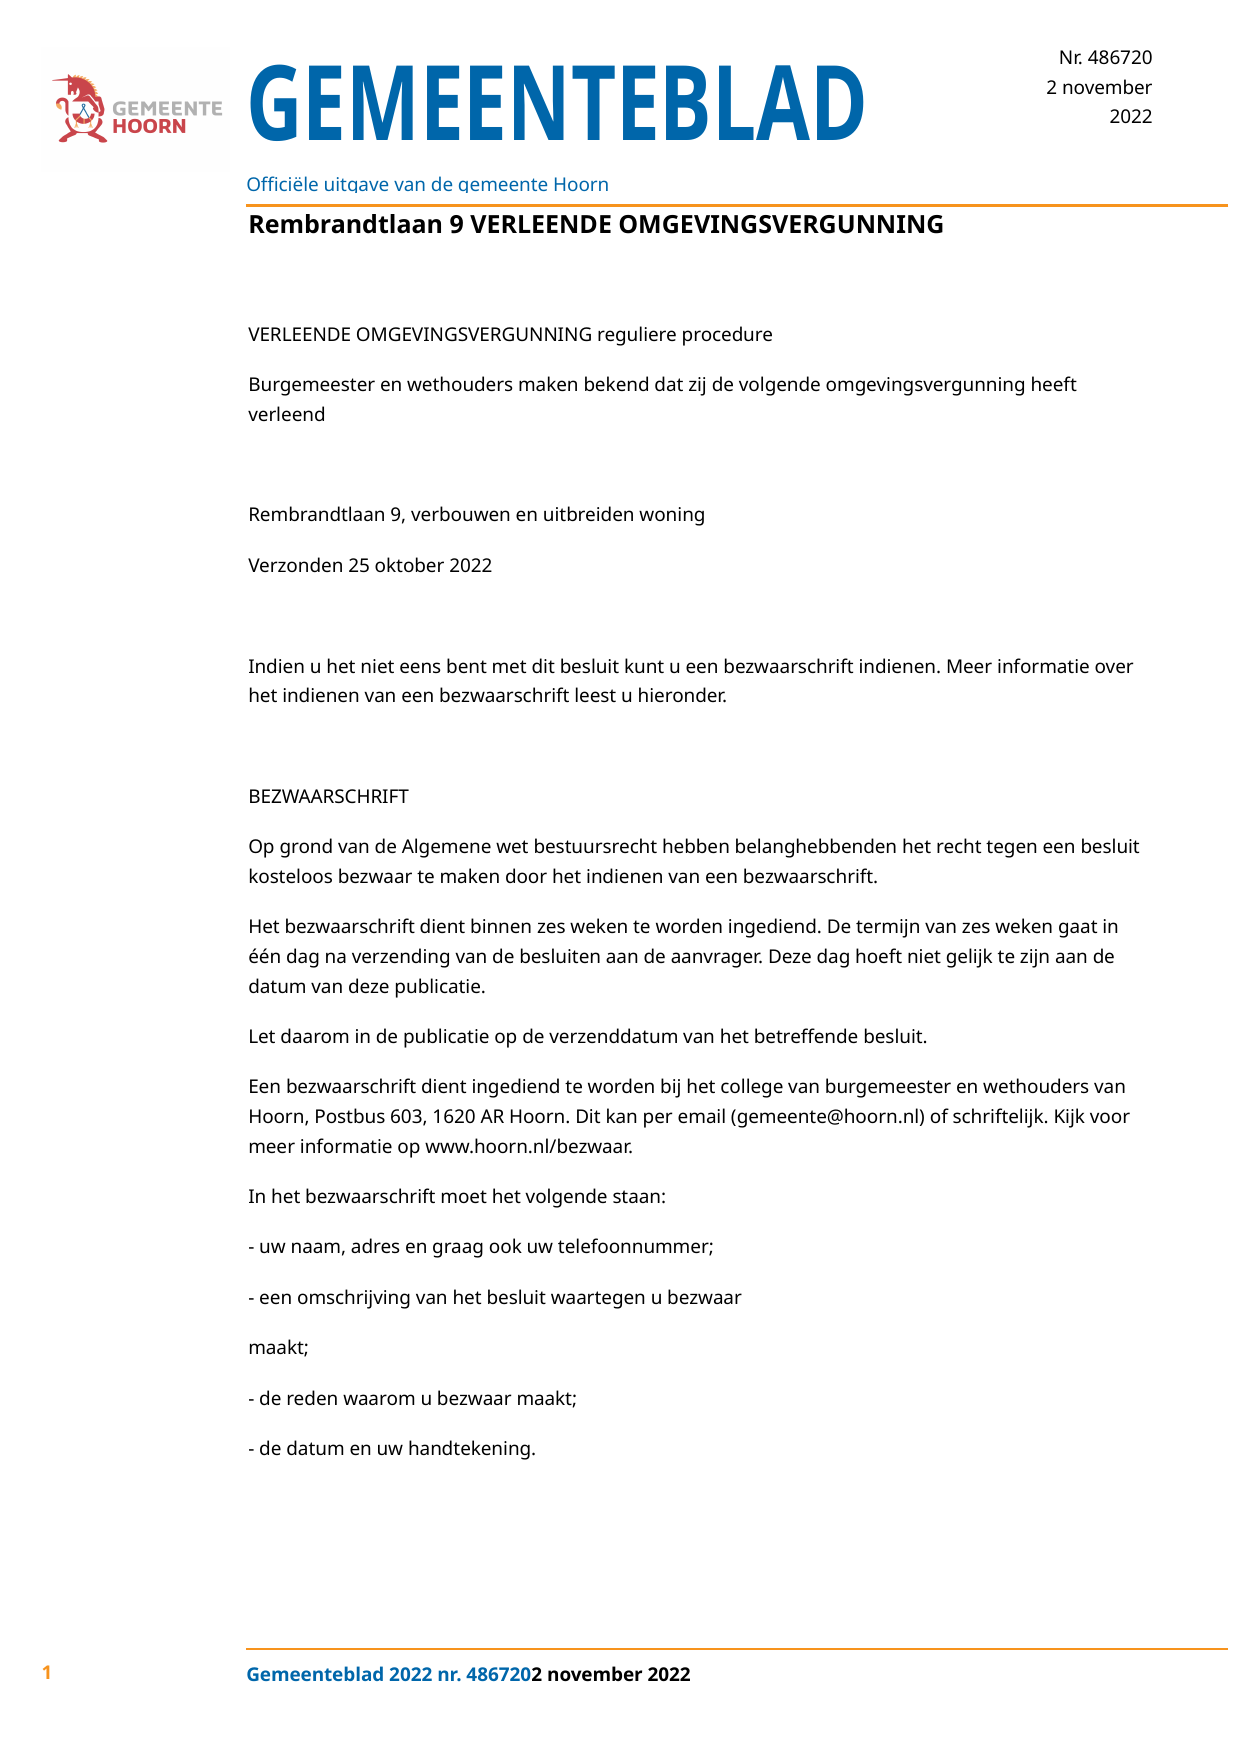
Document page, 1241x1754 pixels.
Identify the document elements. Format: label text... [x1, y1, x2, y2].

text - de datum en uw handtekening. [248, 1435, 1152, 1461]
text - de reden waarom u bezwaar maakt; [248, 1385, 1152, 1411]
text Let daarom in de publicatie op de verzenddatum van het betreffende besluit. [248, 1023, 1152, 1049]
text BEZWAARSCHRIFT [248, 783, 1152, 809]
text Op grond van de Algemene wet bestuursrecht hebben belanghebbenden het recht tegen een besluit kosteloos bezwaar te maken door het indienen van een bezwaarschrift. [248, 834, 1152, 889]
text Het bezwaarschrift dient binnen zes weken te worden ingediend. De termijn van zes weken gaat in één dag na verzending van de besluiten aan de aanvrager. Deze dag hoeft niet gelijk te zijn aan de datum van deze publicatie. [248, 914, 1152, 998]
text Indien u het niet eens bent met dit besluit kunt u een bezwaarschrift indienen. Meer informatie over het indienen van een bezwaarschrift leest u hieronder. [248, 653, 1152, 708]
text - een omschrijving van het besluit waartegen u bezwaar [248, 1284, 1152, 1310]
text Een bezwaarschrift dient ingediend te worden bij het college van burgemeester en wethouders van Hoorn, Postbus 603, 1620 AR Hoorn. Dit kan per email (gemeente@hoorn.nl) of schriftelijk. Kijk voor meer informatie op www.hoorn.nl/bezwaar. [248, 1074, 1152, 1158]
text In het bezwaarschrift moet het volgende staan: [248, 1183, 1152, 1209]
text Verzonden 25 oktober 2022 [248, 552, 1152, 578]
picture [41, 47, 231, 172]
text Rembrandtlaan 9, verbouwen en uitbreiden woning [248, 502, 1152, 527]
text VERLEENDE OMGEVINGSVERGUNNING reguliere procedure [248, 321, 1152, 346]
text Rembrandtlaan 9 VERLEENDE OMGEVINGSVERGUNNING [248, 207, 1152, 241]
text maakt; [248, 1334, 1152, 1360]
text Burgemeester en wethouders maken bekend dat zij de volgende omgevingsvergunning heeft verleend [248, 371, 1152, 426]
text - uw naam, adres en graag ook uw telefoonnummer; [248, 1234, 1152, 1259]
